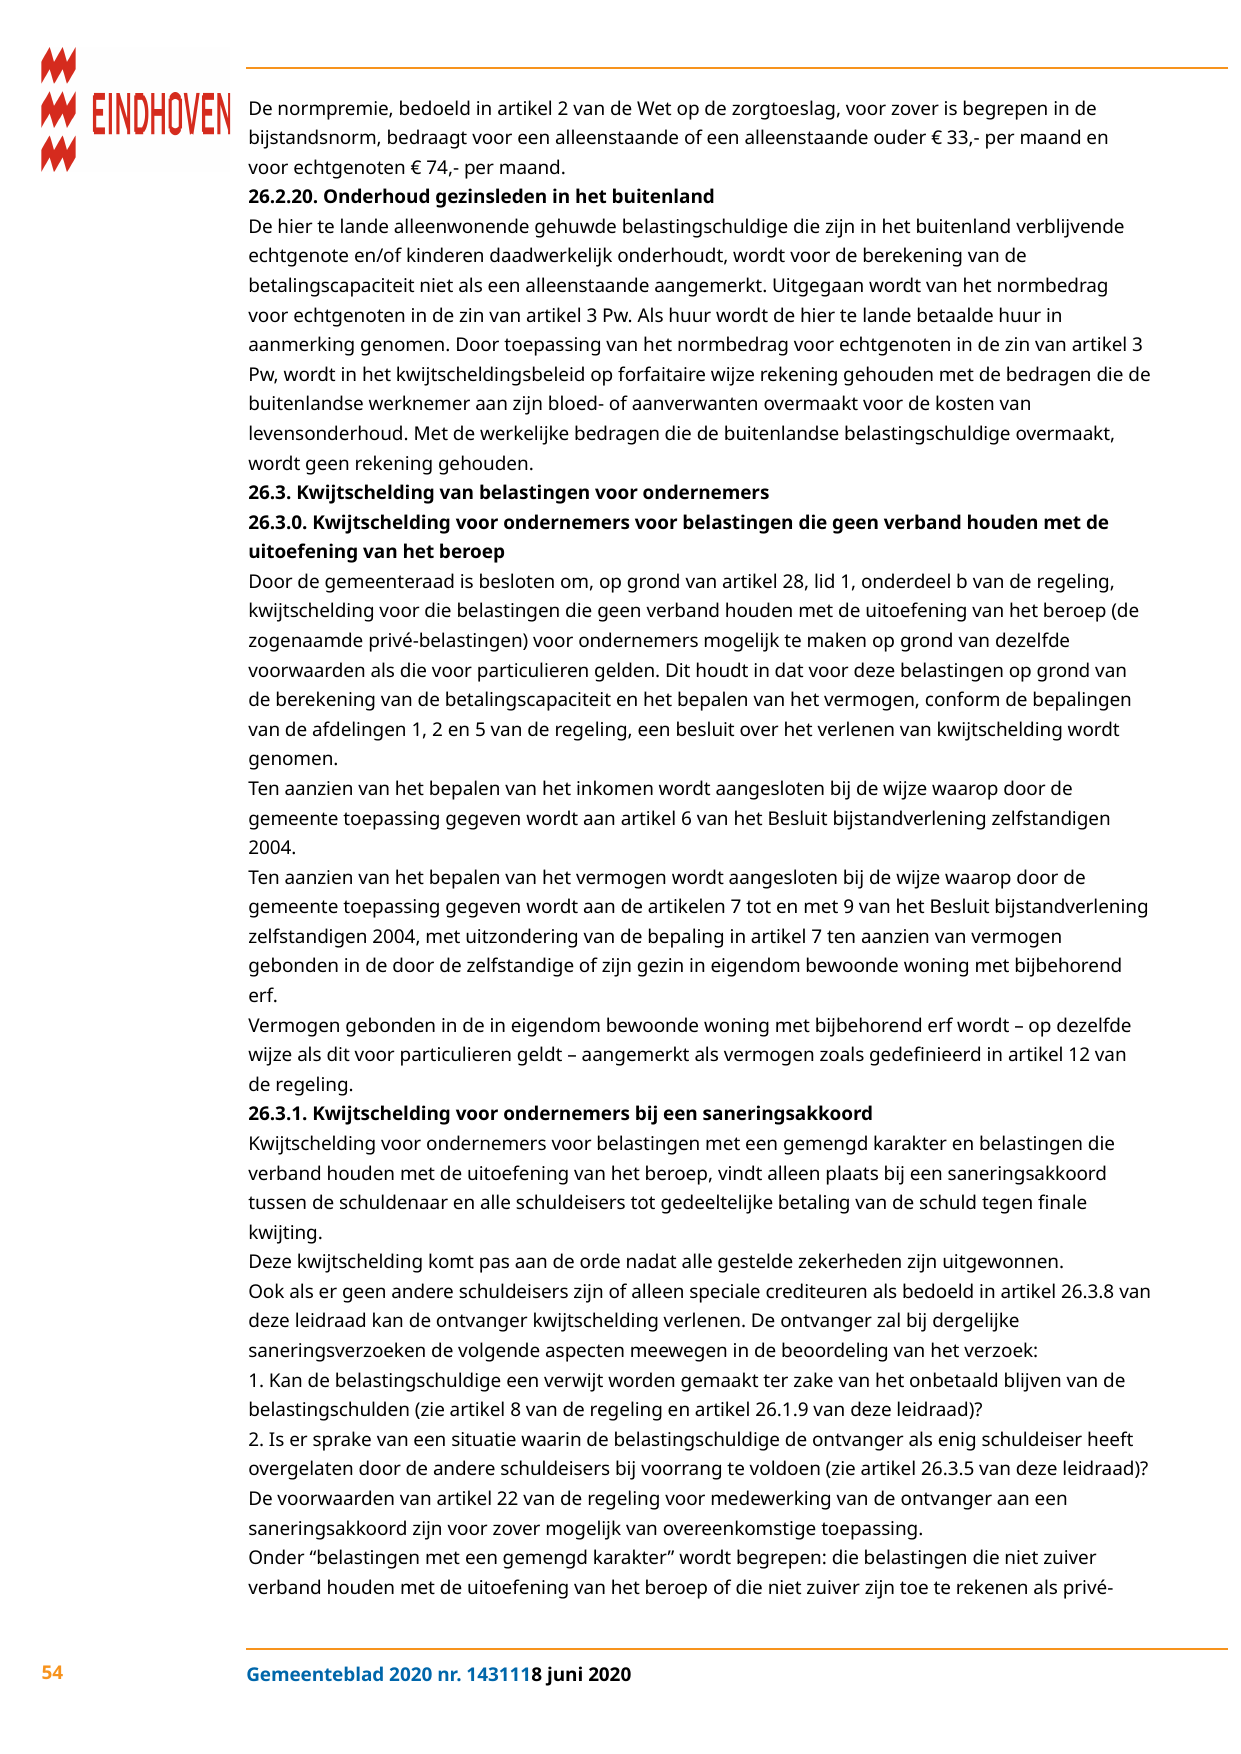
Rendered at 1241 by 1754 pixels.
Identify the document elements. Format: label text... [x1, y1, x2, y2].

picture [41, 47, 231, 172]
text Vermogen gebonden in de in eigendom bewoonde woning met bijbehorend erf wordt – op dezelfde wijze als dit voor particulieren geldt – aangemerkt als vermogen zoals gedefinieerd in artikel 12 van de regeling. [248, 1012, 1152, 1097]
text Ten aanzien van het bepalen van het inkomen wordt aangesloten bij de wijze waarop door de gemeente toepassing gegeven wordt aan artikel 6 van het Besluit bijstandverlening zelfstandigen 2004. [248, 775, 1152, 860]
text 26.2.20. Onderhoud gezinsleden in het buitenland [248, 183, 1152, 209]
text Onder “belastingen met een gemengd karakter” wordt begrepen: die belastingen die niet zuiver verband houden met de uitoefening van het beroep of die niet zuiver zijn toe te rekenen als privé- [248, 1544, 1152, 1600]
text Kwijtschelding voor ondernemers voor belastingen met een gemengd karakter en belastingen die verband houden met de uitoefening van het beroep, vindt alleen plaats bij een saneringsakkoord tussen de schuldenaar en alle schuldeisers tot gedeeltelijke betaling van de schuld tegen finale kwijting. [248, 1130, 1152, 1245]
text Door de gemeenteraad is besloten om, op grond van artikel 28, lid 1, onderdeel b van de regeling, kwijtschelding voor die belastingen die geen verband houden met de uitoefening van het beroep (de zogenaamde privé-belastingen) voor ondernemers mogelijk te maken op grond van dezelfde voorwaarden als die voor particulieren gelden. Dit houdt in dat voor deze belastingen op grond van de berekening van de betalingscapaciteit en het bepalen van het vermogen, conform de bepalingen van de afdelingen 1, 2 en 5 van de regeling, een besluit over het verlenen van kwijtschelding wordt genomen. [248, 568, 1152, 771]
text 26.3. Kwijtschelding van belastingen voor ondernemers [248, 479, 1152, 505]
text Deze kwijtschelding komt pas aan de orde nadat alle gestelde zekerheden zijn uitgewonnen. [248, 1248, 1152, 1274]
text Ook als er geen andere schuldeisers zijn of alleen speciale crediteuren als bedoeld in artikel 26.3.8 van deze leidraad kan de ontvanger kwijtschelding verlenen. De ontvanger zal bij dergelijke saneringsverzoeken de volgende aspecten meewegen in de beoordeling van het verzoek: [248, 1278, 1152, 1363]
text 1. Kan de belastingschuldige een verwijt worden gemaakt ter zake van het onbetaald blijven van de belastingschulden (zie artikel 8 van de regeling en artikel 26.1.9 van deze leidraad)? [248, 1367, 1152, 1422]
text 26.3.0. Kwijtschelding voor ondernemers voor belastingen die geen verband houden met de uitoefening van het beroep [248, 509, 1152, 564]
text De hier te lande alleenwonende gehuwde belastingschuldige die zijn in het buitenland verblijvende echtgenote en/of kinderen daadwerkelijk onderhoudt, wordt voor de berekening van de betalingscapaciteit niet als een alleenstaande aangemerkt. Uitgegaan wordt van het normbedrag voor echtgenoten in de zin van artikel 3 Pw. Als huur wordt de hier te lande betaalde huur in aanmerking genomen. Door toepassing van het normbedrag voor echtgenoten in de zin van artikel 3 Pw, wordt in het kwijtscheldingsbeleid op forfaitaire wijze rekening gehouden met de bedragen die de buitenlandse werknemer aan zijn bloed- of aanverwanten overmaakt voor de kosten van levensonderhoud. Met de werkelijke bedragen die de buitenlandse belastingschuldige overmaakt, wordt geen rekening gehouden. [248, 213, 1152, 476]
text Ten aanzien van het bepalen van het vermogen wordt aangesloten bij de wijze waarop door de gemeente toepassing gegeven wordt aan de artikelen 7 tot en met 9 van het Besluit bijstandverlening zelfstandigen 2004, met uitzondering van de bepaling in artikel 7 ten aanzien van vermogen gebonden in de door de zelfstandige of zijn gezin in eigendom bewoonde woning met bijbehorend erf. [248, 864, 1152, 1008]
text 2. Is er sprake van een situatie waarin de belastingschuldige de ontvanger als enig schuldeiser heeft overgelaten door de andere schuldeisers bij voorrang te voldoen (zie artikel 26.3.5 van deze leidraad)? De voorwaarden van artikel 22 van de regeling voor medewerking van de ontvanger aan een saneringsakkoord zijn voor zover mogelijk van overeenkomstige toepassing. [248, 1426, 1152, 1541]
text 26.3.1. Kwijtschelding voor ondernemers bij een saneringsakkoord [248, 1101, 1152, 1126]
text De normpremie, bedoeld in artikel 2 van de Wet op de zorgtoeslag, voor zover is begrepen in de bijstandsnorm, bedraagt voor een alleenstaande of een alleenstaande ouder € 33,- per maand en voor echtgenoten € 74,- per maand. [248, 95, 1152, 180]
